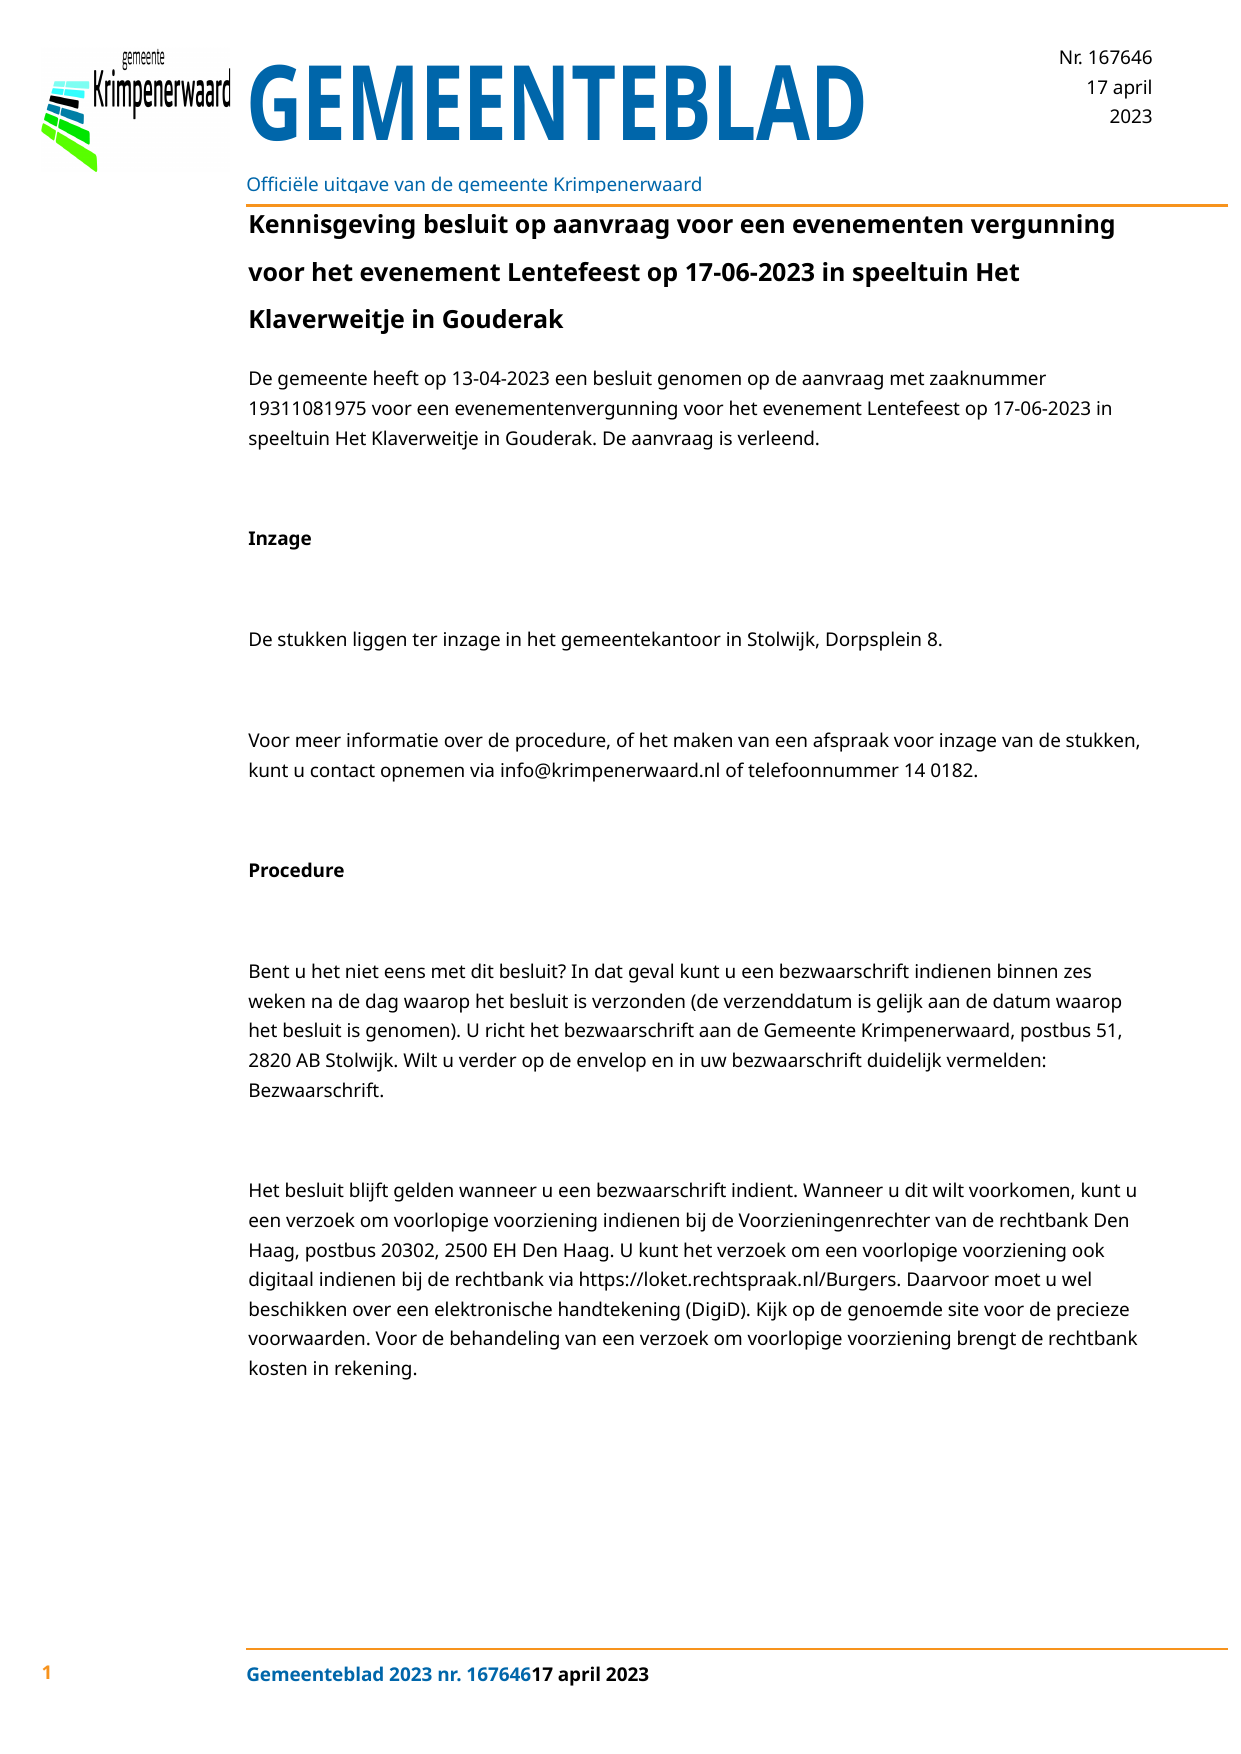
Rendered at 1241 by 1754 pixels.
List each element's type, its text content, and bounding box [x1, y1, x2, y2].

text De gemeente heeft op 13-04-2023 een besluit genomen op de aanvraag met zaaknummer 19311081975 voor een evenementenvergunning voor het evenement Lentefeest op 17-06-2023 in speeltuin Het Klaverweitje in Gouderak. De aanvraag is verleend. [248, 366, 1152, 450]
text Voor meer informatie over de procedure, of het maken van een afspraak voor inzage van de stukken, kunt u contact opnemen via info@krimpenerwaard.nl of telefoonnummer 14 0182. [248, 727, 1152, 782]
text De stukken liggen ter inzage in het gemeentekantoor in Stolwijk, Dorpsplein 8. [248, 626, 1152, 652]
text Bent u het niet eens met dit besluit? In dat geval kunt u een bezwaarschrift indienen binnen zes weken na de dag waarop het besluit is verzonden (de verzenddatum is gelijk aan de datum waarop het besluit is genomen). U richt het bezwaarschrift aan de Gemeente Krimpenerwaard, postbus 51, 2820 AB Stolwijk. Wilt u verder op de envelop en in uw bezwaarschrift duidelijk vermelden: Bezwaarschrift. [248, 958, 1152, 1102]
text Inzage [248, 526, 1152, 551]
text Procedure [248, 858, 1152, 883]
text Kennisgeving besluit op aanvraag voor een evenementen vergunning voor het evenement Lentefeest op 17-06-2023 in speeltuin Het Klaverweitje in Gouderak [248, 207, 1152, 336]
picture [41, 47, 231, 172]
text Het besluit blijft gelden wanneer u een bezwaarschrift indient. Wanneer u dit wilt voorkomen, kunt u een verzoek om voorlopige voorziening indienen bij de Voorzieningenrechter van de rechtbank Den Haag, postbus 20302, 2500 EH Den Haag. U kunt het verzoek om een voorlopige voorziening ook digitaal indienen bij de rechtbank via https://loket.rechtspraak.nl/Burgers. Daarvoor moet u wel beschikken over een elektronische handtekening (DigiD). Kijk op de genoemde site voor de precieze voorwaarden. Voor de behandeling van een verzoek om voorlopige voorziening brengt de rechtbank kosten in rekening. [248, 1178, 1152, 1381]
